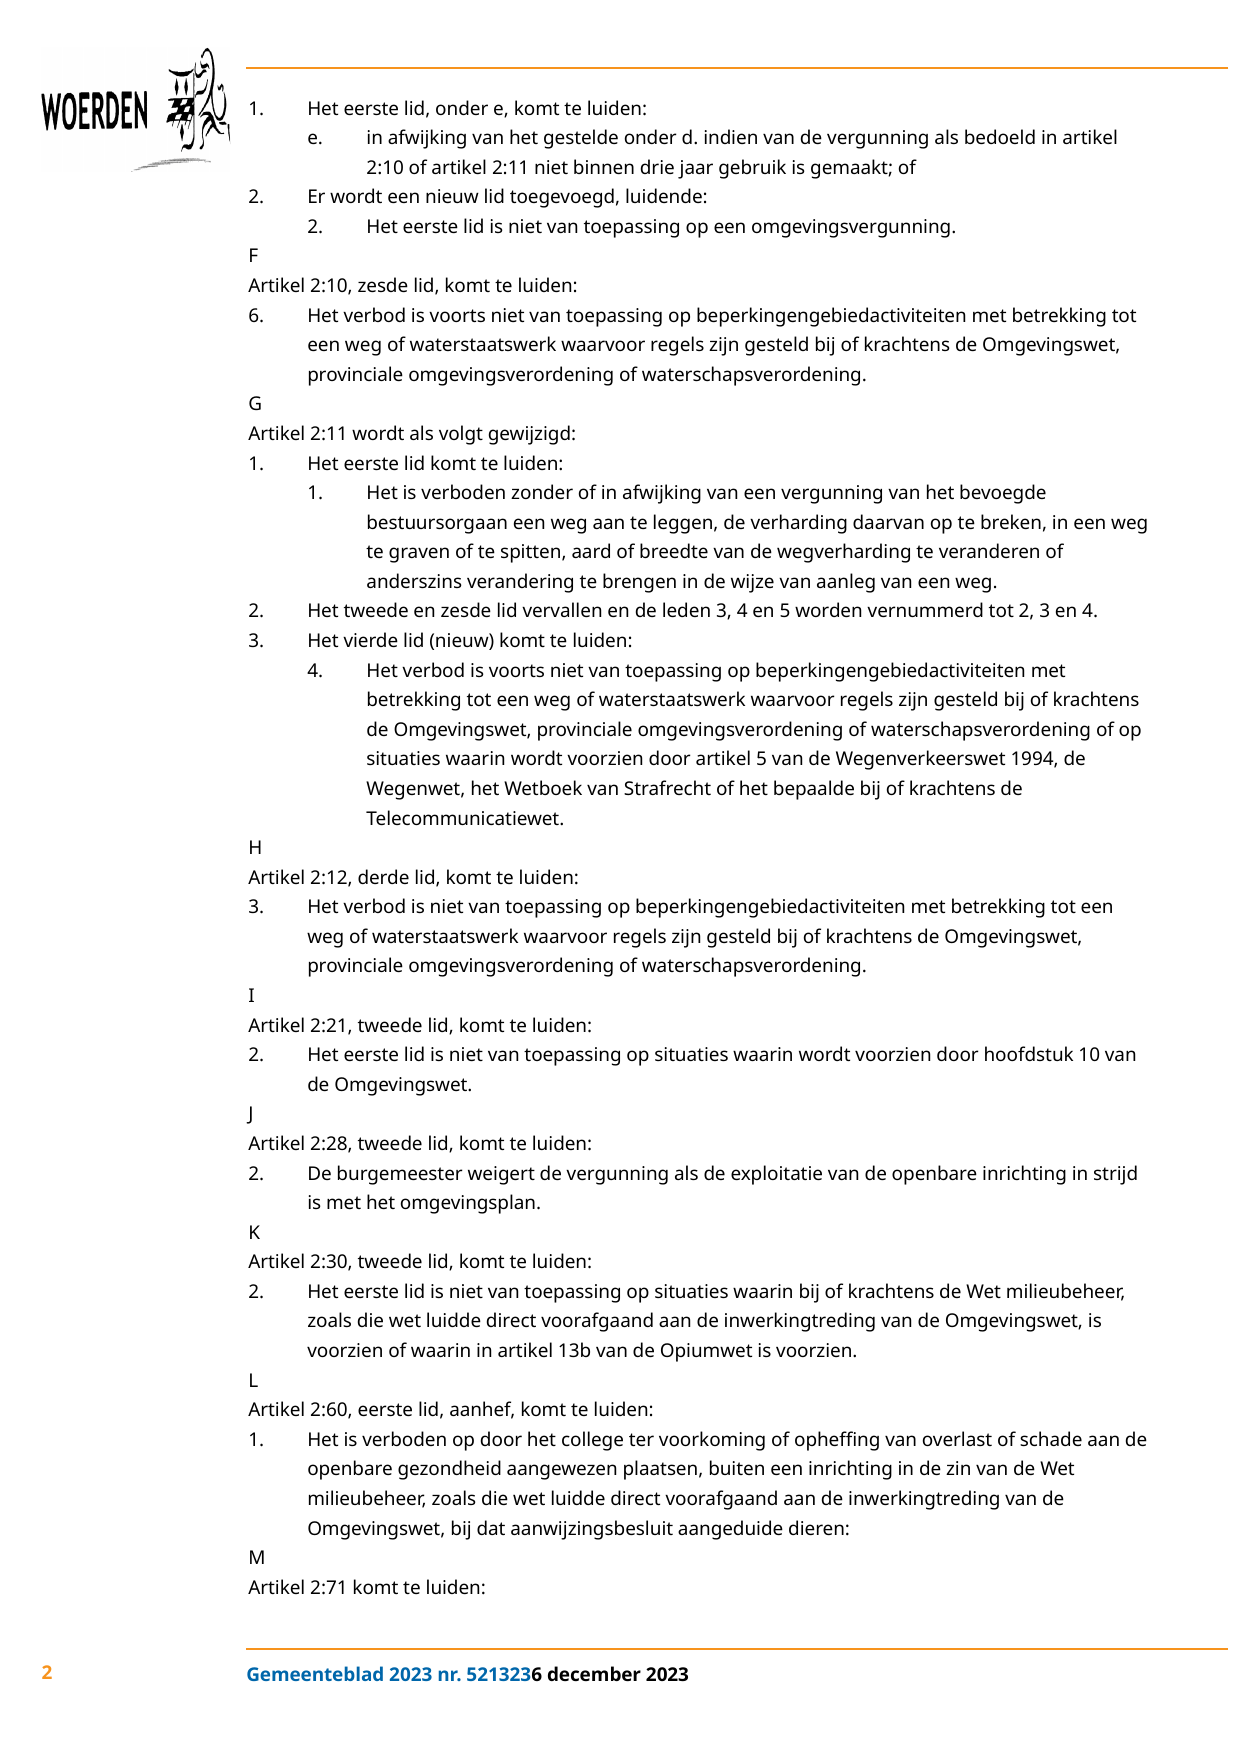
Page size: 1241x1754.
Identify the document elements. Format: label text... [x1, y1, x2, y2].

text F [248, 243, 1152, 268]
list in afwijking van het gestelde onder d. indien van de vergunning als bedoeld in artikel 2:10 of artikel 2:11 niet binnen drie jaar gebruik is gemaakt; of [307, 124, 1152, 180]
text M [248, 1544, 1152, 1570]
text Artikel 2:12, derde lid, komt te luiden: [248, 864, 1152, 890]
list Het verbod is voorts niet van toepassing op beperkingengebiedactiviteiten met betrekking tot een weg of waterstaatswerk waarvoor regels zijn gesteld bij of krachtens de Omgevingswet, provinciale omgevingsverordening of waterschapsverordening. [248, 302, 1152, 387]
list Het eerste lid is niet van toepassing op situaties waarin wordt voorzien door hoofdstuk 10 van de Omgevingswet. [248, 1041, 1152, 1097]
text Artikel 2:11 wordt als volgt gewijzigd: [248, 420, 1152, 446]
text Artikel 2:71 komt te luiden: [248, 1574, 1152, 1600]
text Artikel 2:60, eerste lid, aanhef, komt te luiden: [248, 1396, 1152, 1422]
text K [248, 1219, 1152, 1245]
text Artikel 2:10, zesde lid, komt te luiden: [248, 272, 1152, 298]
text I [248, 982, 1152, 1008]
list Het verbod is voorts niet van toepassing op beperkingengebiedactiviteiten met betrekking tot een weg of waterstaatswerk waarvoor regels zijn gesteld bij of krachtens de Omgevingswet, provinciale omgevingsverordening of waterschapsverordening of op situaties waarin wordt voorzien door artikel 5 van de Wegenverkeerswet 1994, de Wegenwet, het Wetboek van Strafrecht of het bepaalde bij of krachtens de Telecommunicatiewet. [307, 657, 1152, 831]
list Het verbod is niet van toepassing op beperkingengebiedactiviteiten met betrekking tot een weg of waterstaatswerk waarvoor regels zijn gesteld bij of krachtens de Omgevingswet, provinciale omgevingsverordening of waterschapsverordening. [248, 893, 1152, 978]
list Het tweede en zesde lid vervallen en de leden 3, 4 en 5 worden vernummerd tot 2, 3 en 4. [248, 598, 1152, 623]
text J [248, 1101, 1152, 1126]
text Artikel 2:28, tweede lid, komt te luiden: [248, 1130, 1152, 1156]
list Het is verboden op door het college ter voorkoming of opheffing van overlast of schade aan de openbare gezondheid aangewezen plaatsen, buiten een inrichting in de zin van de Wet milieubeheer, zoals die wet luidde direct voorafgaand aan de inwerkingtreding van de Omgevingswet, bij dat aanwijzingsbesluit aangeduide dieren: [248, 1426, 1152, 1541]
list Het is verboden zonder of in afwijking van een vergunning van het bevoegde bestuursorgaan een weg aan te leggen, de verharding daarvan op te breken, in een weg te graven of te spitten, aard of breedte van de wegverharding te veranderen of anderszins verandering te brengen in de wijze van aanleg van een weg. [307, 479, 1152, 594]
list Het eerste lid is niet van toepassing op situaties waarin bij of krachtens de Wet milieubeheer, zoals die wet luidde direct voorafgaand aan de inwerkingtreding van de Omgevingswet, is voorzien of waarin in artikel 13b van de Opiumwet is voorzien. [248, 1278, 1152, 1363]
text Artikel 2:30, tweede lid, komt te luiden: [248, 1248, 1152, 1274]
text G [248, 391, 1152, 416]
list Er wordt een nieuw lid toegevoegd, luidende: [248, 183, 1152, 209]
text Artikel 2:21, tweede lid, komt te luiden: [248, 1012, 1152, 1038]
list De burgemeester weigert de vergunning als de exploitatie van de openbare inrichting in strijd is met het omgevingsplan. [248, 1160, 1152, 1215]
text L [248, 1367, 1152, 1393]
list Het vierde lid (nieuw) komt te luiden: [248, 627, 1152, 653]
list Het eerste lid komt te luiden: [248, 450, 1152, 476]
picture [41, 47, 231, 172]
list Het eerste lid is niet van toepassing op een omgevingsvergunning. [307, 213, 1152, 239]
text H [248, 834, 1152, 860]
list Het eerste lid, onder e, komt te luiden: [248, 95, 1152, 121]
